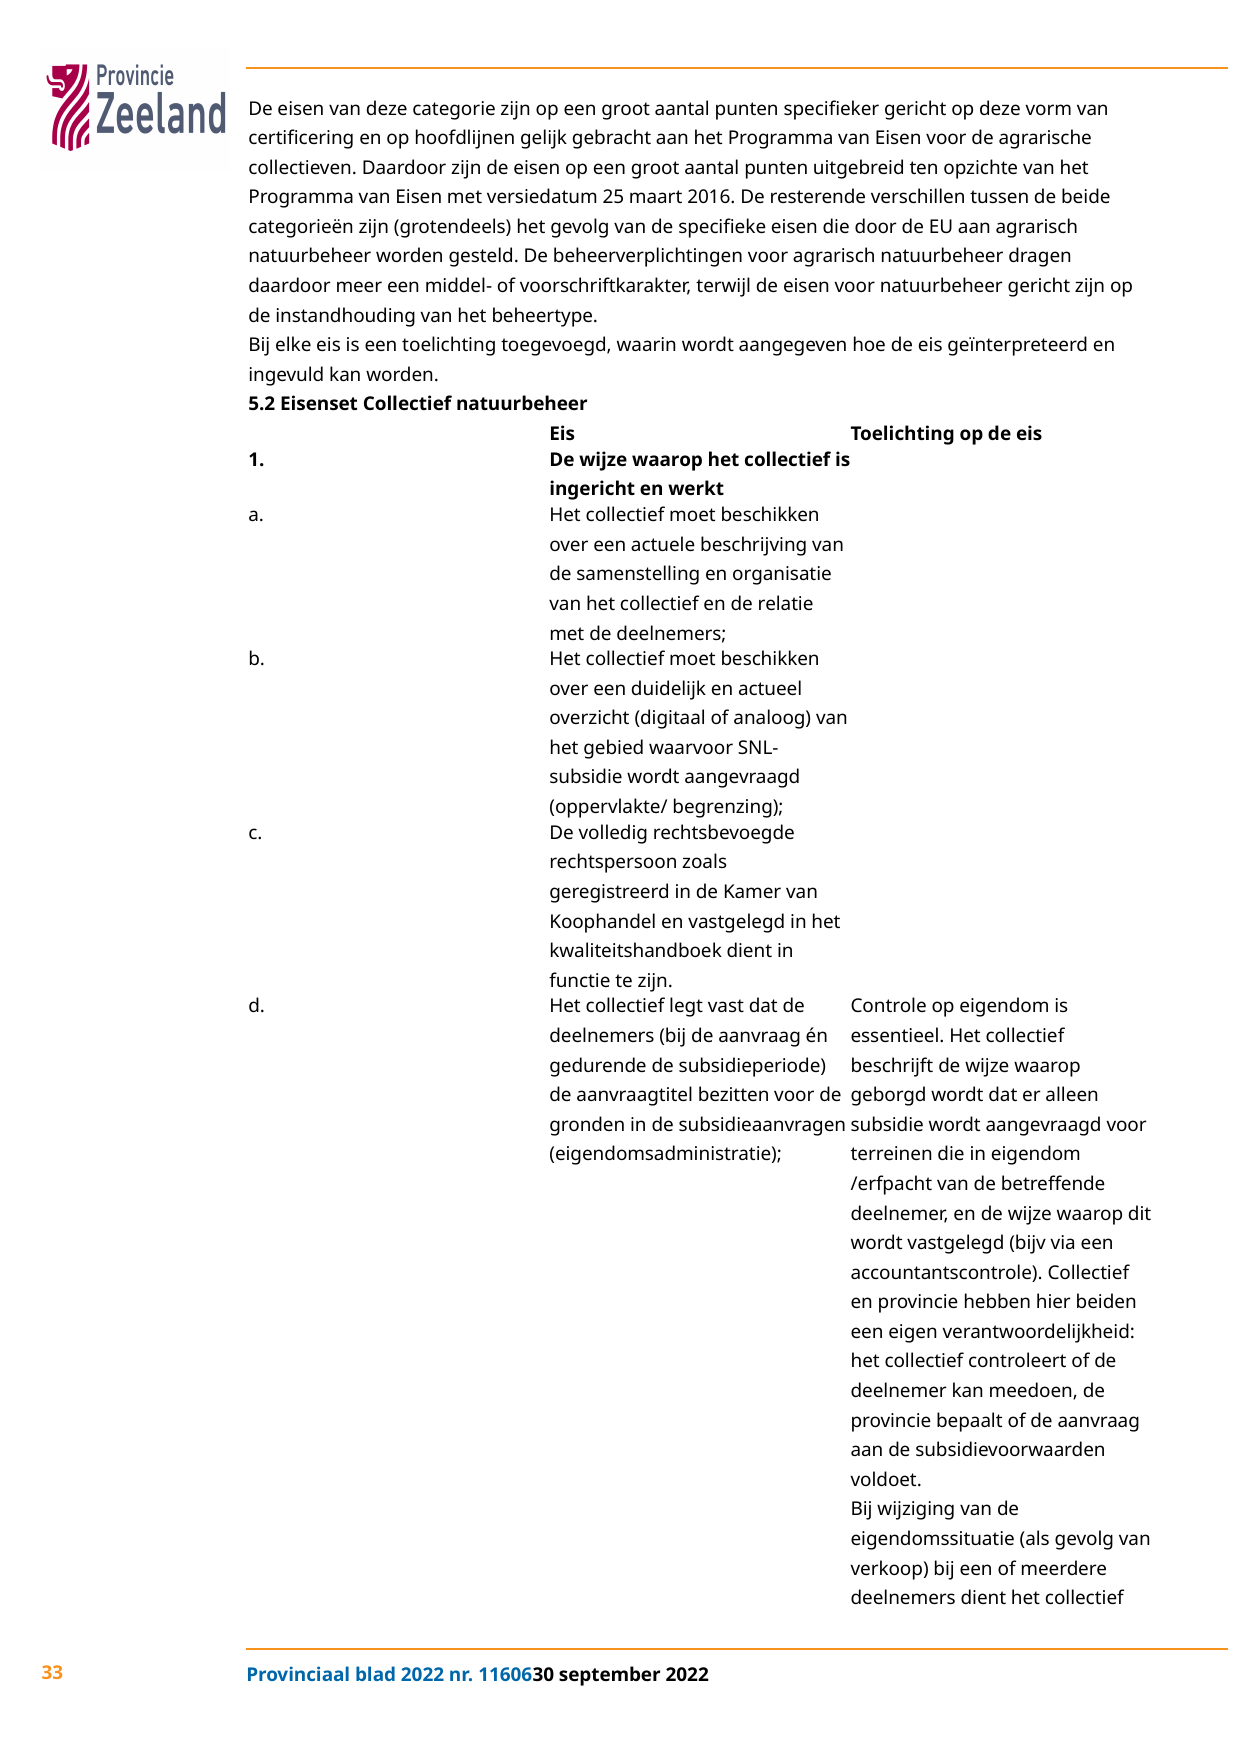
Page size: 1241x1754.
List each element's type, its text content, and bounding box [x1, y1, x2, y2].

table_cell [850, 645, 1152, 819]
table_cell b. [248, 645, 549, 819]
table_header Eis [549, 420, 850, 446]
table_cell a. [248, 501, 549, 645]
table_cell c. [248, 819, 549, 993]
table_header [248, 420, 549, 446]
table_cell Het collectief legt vast dat de deelnemers (bij de aanvraag én gedurende de subsidieperiode) de aanvraagtitel bezitten voor de gronden in de subsidieaanvragen (eigendomsadministratie); [549, 993, 850, 1610]
table_cell Controle op eigendom is essentieel. Het collectief beschrijft de wijze waarop geborgd wordt dat er alleen subsidie wordt aangevraagd voor terreinen die in eigendom /erfpacht van de betreffende deelnemer, en de wijze waarop dit wordt vastgelegd (bijv via een accountantscontrole). Collectief en provincie hebben hier beiden een eigen verantwoordelijkheid: het collectief controleert of de deelnemer kan meedoen, de provincie bepaalt of de aanvraag aan de subsidievoorwaarden voldoet. Bij wijziging van de eigendomssituatie (als gevolg van verkoop) bij een of meerdere deelnemers dient het collectief [850, 993, 1152, 1610]
table_cell [850, 819, 1152, 993]
picture [41, 47, 231, 172]
table_cell [850, 501, 1152, 645]
table_cell Het collectief moet beschikken over een duidelijk en actueel overzicht (digitaal of analoog) van het gebied waarvoor SNL-subsidie wordt aangevraagd (oppervlakte/ begrenzing); [549, 645, 850, 819]
text Bij elke eis is een toelichting toegevoegd, waarin wordt aangegeven hoe de eis geïnterpreteerd en ingevuld kan worden. [248, 331, 1152, 387]
table_cell [850, 446, 1152, 501]
table_cell Het collectief moet beschikken over een actuele beschrijving van de samenstelling en organisatie van het collectief en de relatie met de deelnemers; [549, 501, 850, 645]
table_cell d. [248, 993, 549, 1610]
table_cell De wijze waarop het collectief is ingericht en werkt [549, 446, 850, 501]
text De eisen van deze categorie zijn op een groot aantal punten specifieker gericht op deze vorm van certificering en op hoofdlijnen gelijk gebracht aan het Programma van Eisen voor de agrarische collectieven. Daardoor zijn de eisen op een groot aantal punten uitgebreid ten opzichte van het Programma van Eisen met versiedatum 25 maart 2016. De resterende verschillen tussen de beide categorieën zijn (grotendeels) het gevolg van de specifieke eisen die door de EU aan agrarisch natuurbeheer worden gesteld. De beheerverplichtingen voor agrarisch natuurbeheer dragen daardoor meer een middel- of voorschriftkarakter, terwijl de eisen voor natuurbeheer gericht zijn op de instandhouding van het beheertype. [248, 95, 1152, 328]
table_cell De volledig rechtsbevoegde rechtspersoon zoals geregistreerd in de Kamer van Koophandel en vastgelegd in het kwaliteitshandboek dient in functie te zijn. [549, 819, 850, 993]
table_header Toelichting op de eis [850, 420, 1152, 446]
text 5.2 Eisenset Collectief natuurbeheer [248, 391, 1152, 416]
table_cell 1. [248, 446, 549, 501]
